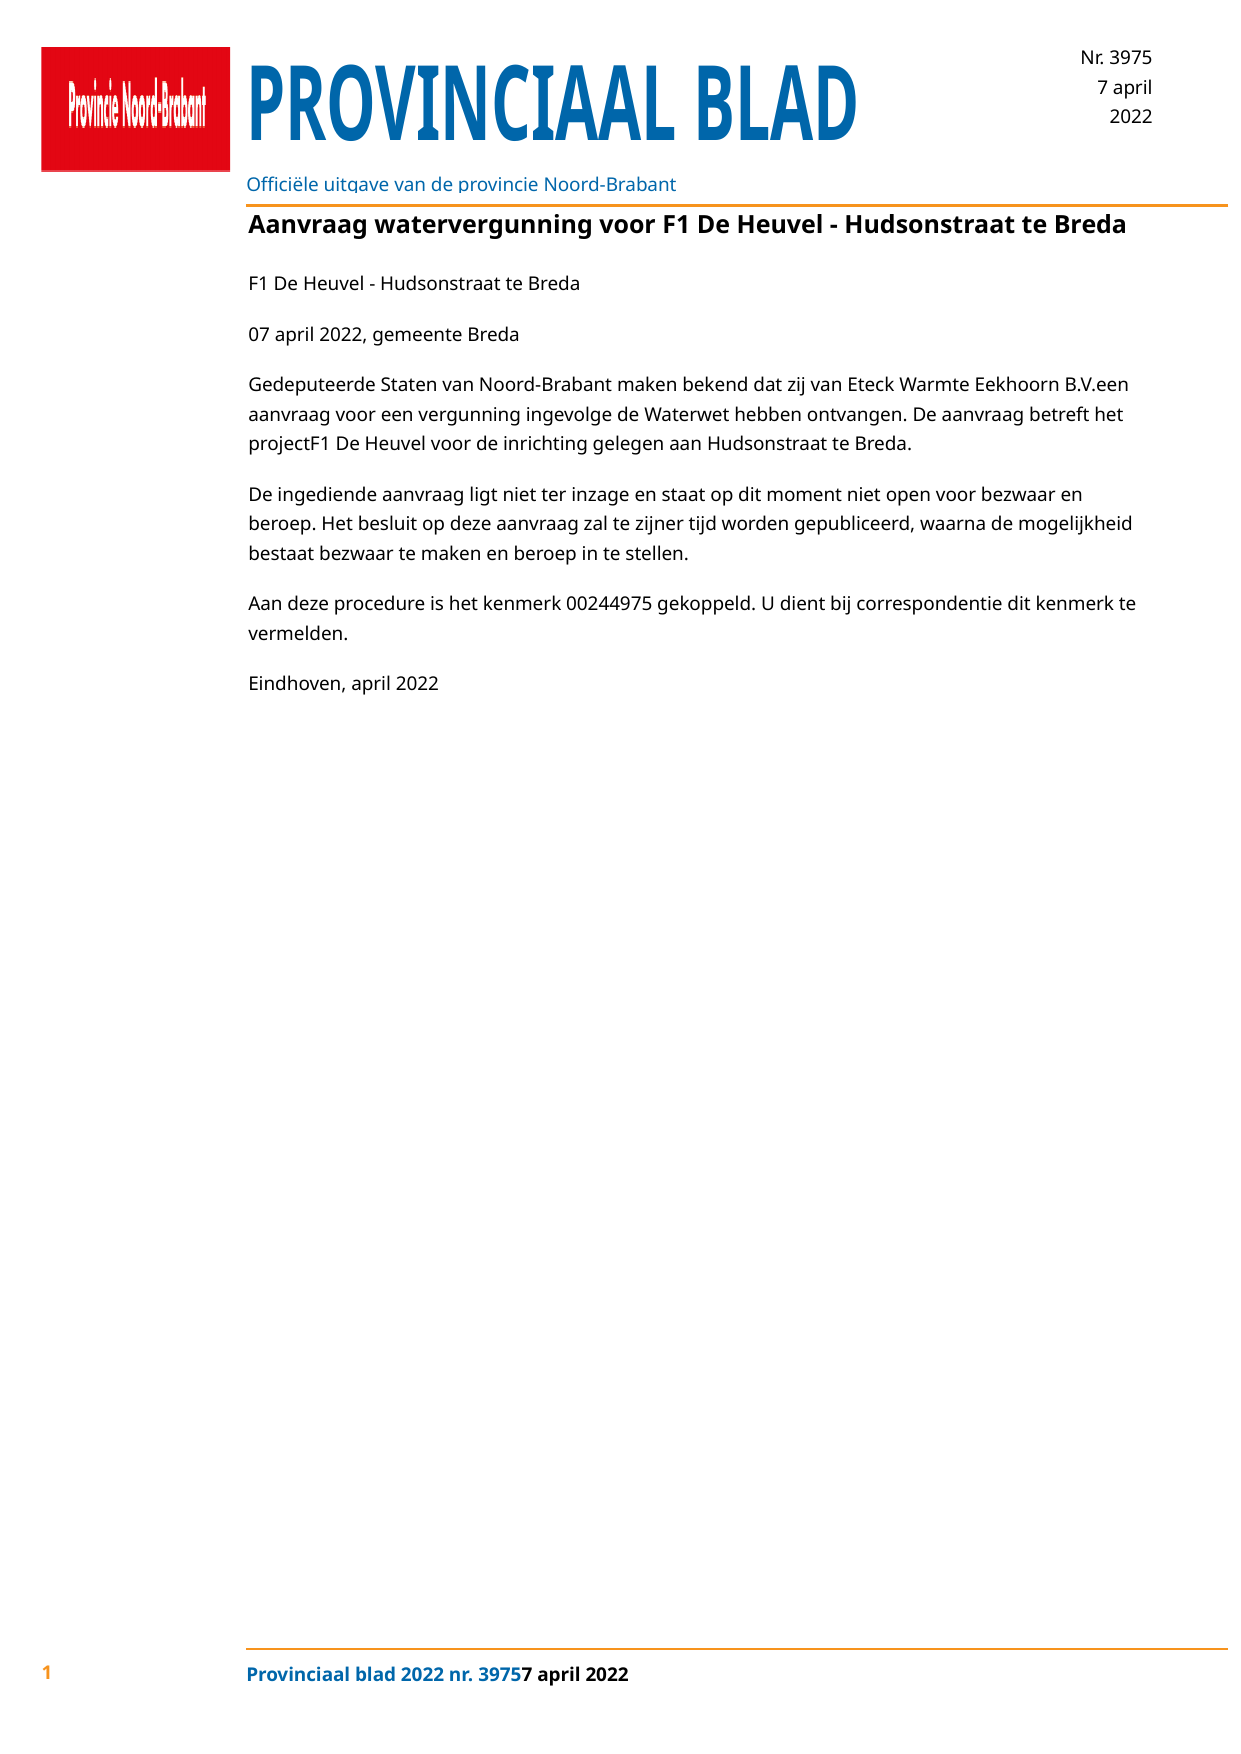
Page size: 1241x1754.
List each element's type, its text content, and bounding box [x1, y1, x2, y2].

text Aan deze procedure is het kenmerk 00244975 gekoppeld. U dient bij correspondentie dit kenmerk te vermelden. [248, 590, 1152, 646]
text Gedeputeerde Staten van Noord-Brabant maken bekend dat zij van Eteck Warmte Eekhoorn B.V.een aanvraag voor een vergunning ingevolge de Waterwet hebben ontvangen. De aanvraag betreft het projectF1 De Heuvel voor de inrichting gelegen aan Hudsonstraat te Breda. [248, 371, 1152, 456]
text Aanvraag watervergunning voor F1 De Heuvel - Hudsonstraat te Breda [248, 207, 1152, 241]
text De ingediende aanvraag ligt niet ter inzage en staat op dit moment niet open voor bezwaar en beroep. Het besluit op deze aanvraag zal te zijner tijd worden gepubliceerd, waarna de mogelijkheid bestaat bezwaar te maken en beroep in te stellen. [248, 481, 1152, 566]
text Eindhoven, april 2022 [248, 670, 1152, 696]
text 07 april 2022, gemeente Breda [248, 321, 1152, 346]
text F1 De Heuvel - Hudsonstraat te Breda [248, 270, 1152, 296]
picture [41, 47, 231, 172]
